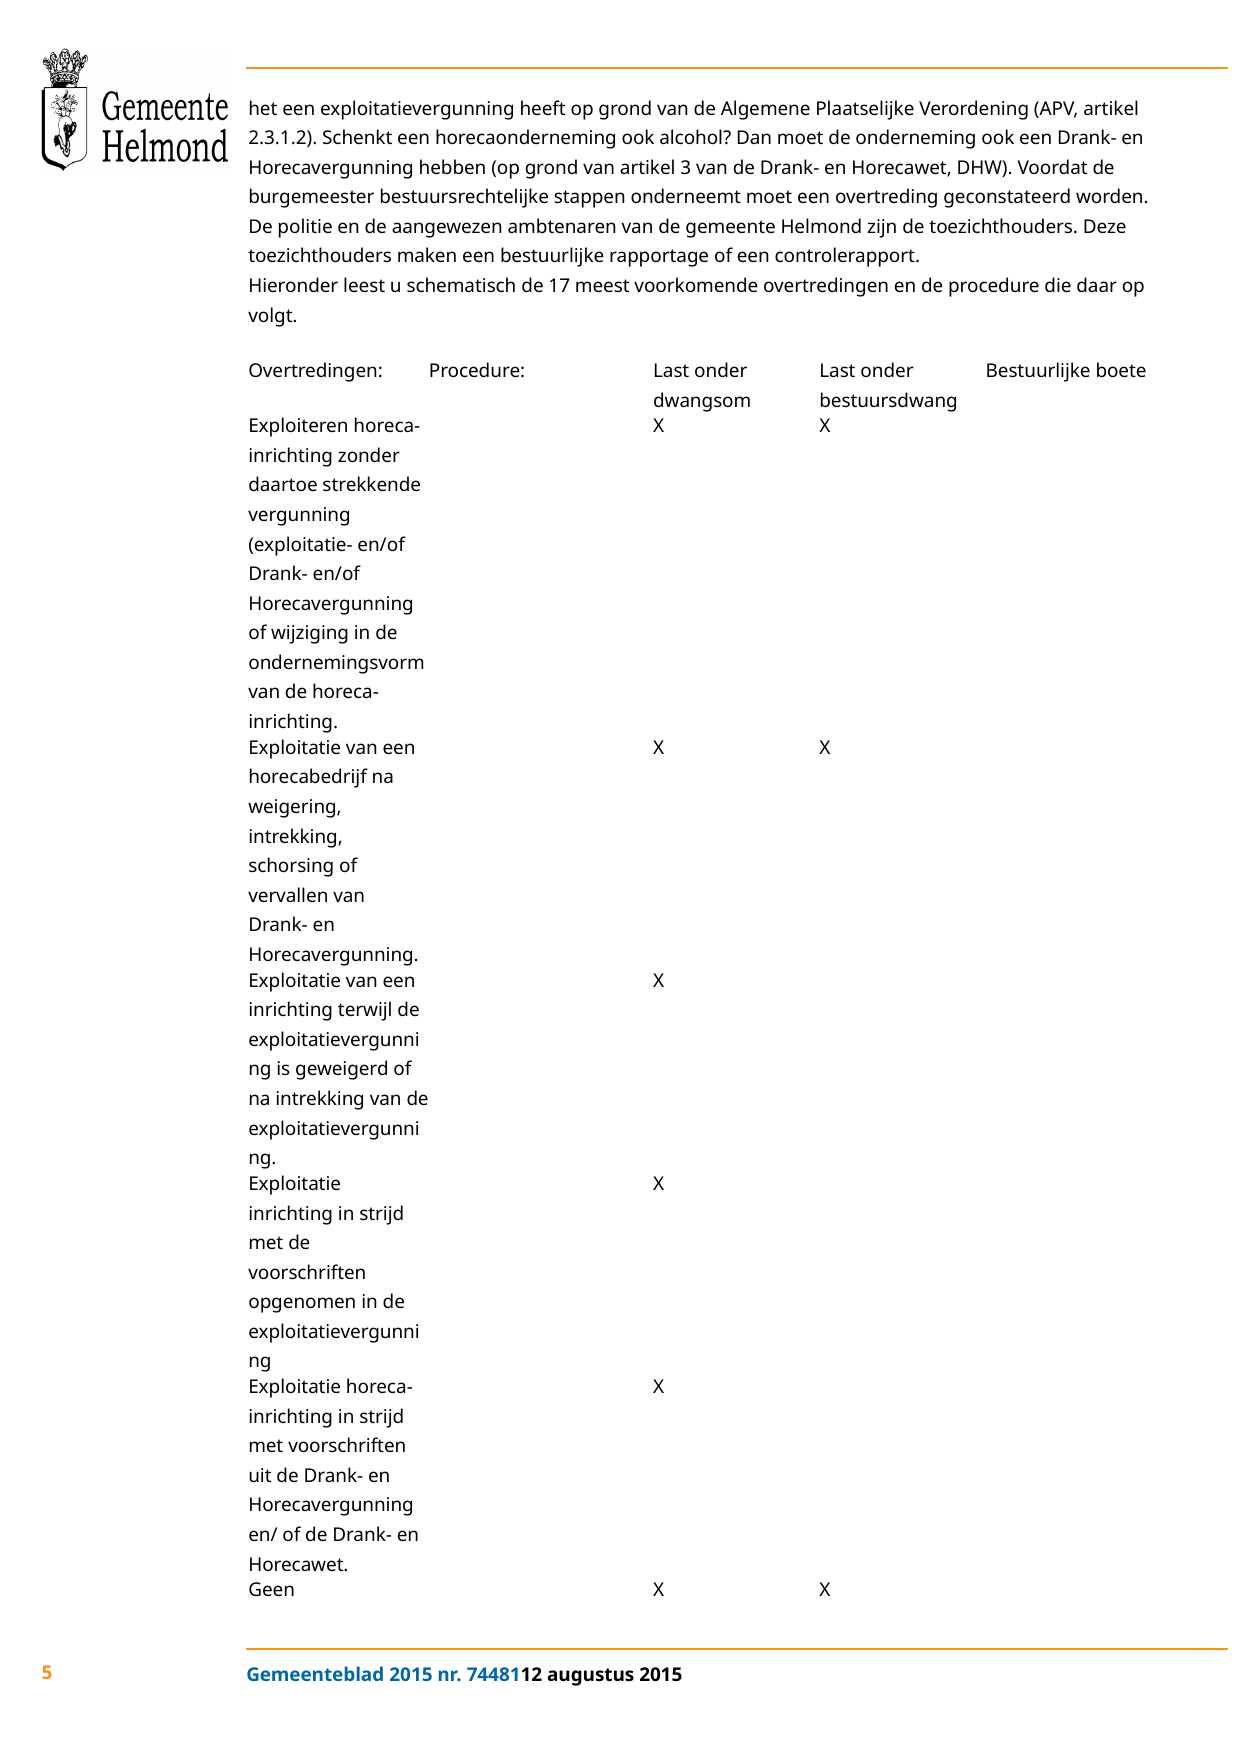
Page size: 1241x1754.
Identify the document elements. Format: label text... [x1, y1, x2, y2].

text het een exploitatievergunning heeft op grond van de Algemene Plaatselijke Verordening (APV, artikel 2.3.1.2). Schenkt een horecaonderneming ook alcohol? Dan moet de onderneming ook een Drank- en Horecavergunning hebben (op grond van artikel 3 van de Drank- en Horecawet, DHW). Voordat de burgemeester bestuursrechtelijke stappen onderneemt moet een overtreding geconstateerd worden. De politie en de aangewezen ambtenaren van de gemeente Helmond zijn de toezichthouders. Deze toezichthouders maken een bestuurlijke rapportage of een controlerapport. [248, 95, 1152, 268]
table_cell X [819, 413, 985, 734]
table_cell [819, 1170, 985, 1373]
table_cell X [653, 413, 819, 734]
table_cell X [653, 1577, 819, 1602]
table_cell X [653, 967, 819, 1170]
table_header Overtredingen: [248, 357, 429, 412]
table_header Last onder dwangsom [653, 357, 819, 412]
table_cell [819, 1373, 985, 1577]
table_cell X [653, 734, 819, 967]
table_cell [429, 967, 653, 1170]
table_cell X [819, 1577, 985, 1602]
picture [41, 47, 231, 172]
table_cell [429, 734, 653, 967]
table_cell [429, 413, 653, 734]
table_cell [429, 1170, 653, 1373]
table_cell Exploiteren horeca-inrichting zonder daartoe strekkende vergunning (exploitatie- en/of Drank- en/of Horecavergunning of wijziging in de ondernemingsvorm van de horeca-inrichting. [248, 413, 429, 734]
table_cell [429, 1373, 653, 1577]
table_cell X [819, 734, 985, 967]
table_cell X [653, 1170, 819, 1373]
table_cell [819, 967, 985, 1170]
table_header Procedure: [429, 357, 653, 412]
table_cell Geen [248, 1577, 429, 1602]
table_cell X [653, 1373, 819, 1577]
table_cell [429, 1577, 653, 1602]
table_cell Exploitatie van een inrichting terwijl de exploitatievergunning is geweigerd of na intrekking van de exploitatievergunning. [248, 967, 429, 1170]
table_cell Exploitatie inrichting in strijd met de voorschriften opgenomen in de exploitatievergunning [248, 1170, 429, 1373]
text Hieronder leest u schematisch de 17 meest voorkomende overtredingen en de procedure die daar op volgt. [248, 272, 1152, 328]
table_cell Exploitatie van een horecabedrijf na weigering, intrekking, schorsing of vervallen van Drank- en Horecavergunning. [248, 734, 429, 967]
table_header Last onder bestuursdwang [819, 357, 985, 412]
table_header Bestuurlijke boete [985, 357, 1152, 412]
table_cell Exploitatie horeca-inrichting in strijd met voorschriften uit de Drank- en Horecavergunning en/ of de Drank- en Horecawet. [248, 1373, 429, 1577]
